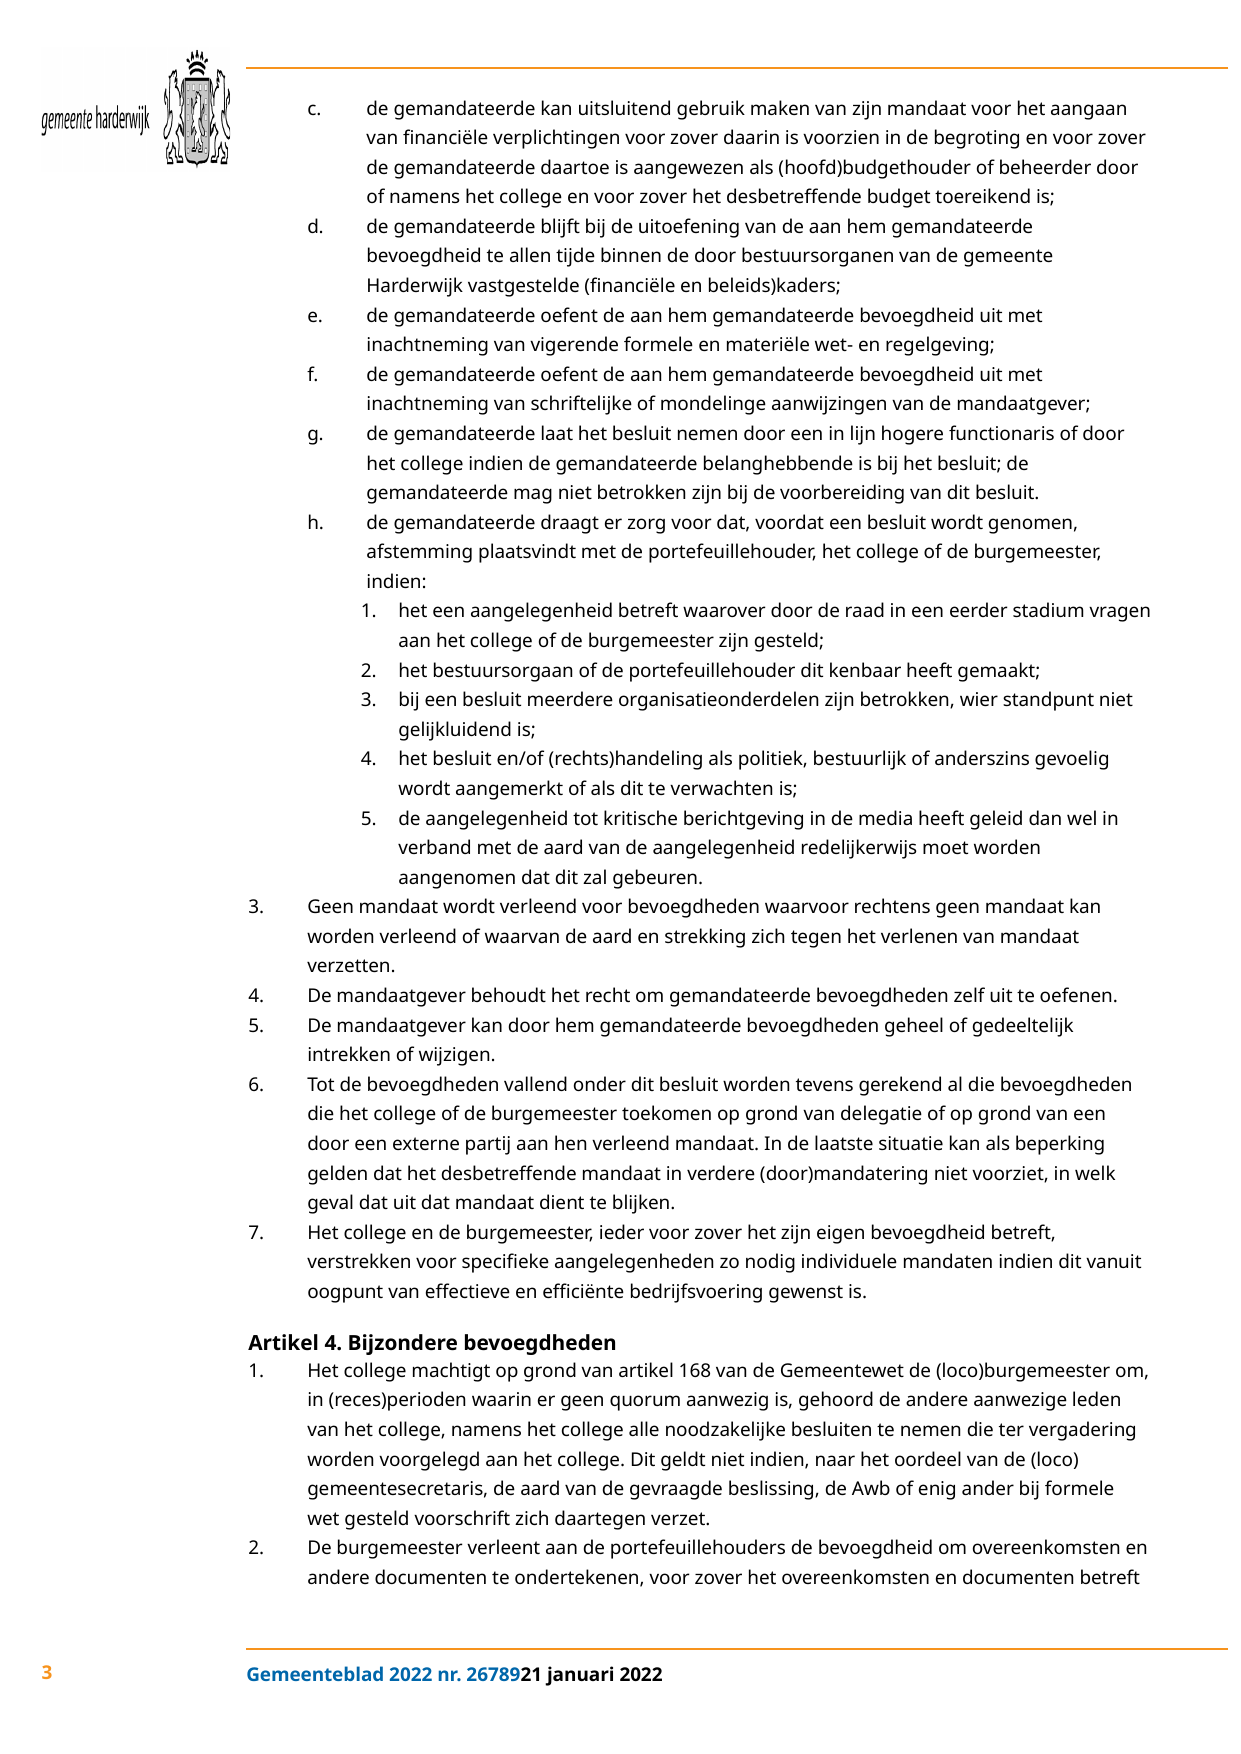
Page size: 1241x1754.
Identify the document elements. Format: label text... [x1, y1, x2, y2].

list De mandaatgever kan door hem gemandateerde bevoegdheden geheel of gedeeltelijk intrekken of wijzigen. [248, 1012, 1152, 1067]
list de gemandateerde blijft bij de uitoefening van de aan hem gemandateerde bevoegdheid te allen tijde binnen de door bestuursorganen van de gemeente Harderwijk vastgestelde (financiële en beleids)kaders; [307, 213, 1152, 298]
list Tot de bevoegdheden vallend onder dit besluit worden tevens gerekend al die bevoegdheden die het college of de burgemeester toekomen op grond van delegatie of op grond van een door een externe partij aan hen verleend mandaat. In de laatste situatie kan als beperking gelden dat het desbetreffende mandaat in verdere (door)mandatering niet voorziet, in welk geval dat uit dat mandaat dient te blijken. [248, 1071, 1152, 1215]
list de gemandateerde oefent de aan hem gemandateerde bevoegdheid uit met inachtneming van vigerende formele en materiële wet- en regelgeving; [307, 302, 1152, 357]
list het besluit en/of (rechts)handeling als politiek, bestuurlijk of anderszins gevoelig wordt aangemerkt of als dit te verwachten is; [361, 746, 1152, 801]
list De mandaatgever behoudt het recht om gemandateerde bevoegdheden zelf uit te oefenen. [248, 982, 1152, 1008]
list Het college machtigt op grond van artikel 168 van de Gemeentewet de (loco)burgemeester om, in (reces)perioden waarin er geen quorum aanwezig is, gehoord de andere aanwezige leden van het college, namens het college alle noodzakelijke besluiten te nemen die ter vergadering worden voorgelegd aan het college. Dit geldt niet indien, naar het oordeel van de (loco) gemeentesecretaris, de aard van de gevraagde beslissing, de Awb of enig ander bij formele wet gesteld voorschrift zich daartegen verzet. [248, 1357, 1152, 1531]
list De burgemeester verleent aan de portefeuillehouders de bevoegdheid om overeenkomsten en andere documenten te ondertekenen, voor zover het overeenkomsten en documenten betreft [248, 1534, 1152, 1590]
list bij een besluit meerdere organisatieonderdelen zijn betrokken, wier standpunt niet gelijkluidend is; [361, 686, 1152, 742]
list de gemandateerde draagt er zorg voor dat, voordat een besluit wordt genomen, afstemming plaatsvindt met de portefeuillehouder, het college of de burgemeester, indien: [307, 509, 1152, 594]
list het een aangelegenheid betreft waarover door de raad in een eerder stadium vragen aan het college of de burgemeester zijn gesteld; [361, 598, 1152, 653]
text Artikel 4. Bijzondere bevoegdheden [248, 1328, 1152, 1357]
list de aangelegenheid tot kritische berichtgeving in de media heeft geleid dan wel in verband met de aard van de aangelegenheid redelijkerwijs moet worden aangenomen dat dit zal gebeuren. [361, 805, 1152, 890]
list Geen mandaat wordt verleend voor bevoegdheden waarvoor rechtens geen mandaat kan worden verleend of waarvan de aard en strekking zich tegen het verlenen van mandaat verzetten. [248, 893, 1152, 978]
list de gemandateerde kan uitsluitend gebruik maken van zijn mandaat voor het aangaan van financiële verplichtingen voor zover daarin is voorzien in de begroting en voor zover de gemandateerde daartoe is aangewezen als (hoofd)budgethouder of beheerder door of namens het college en voor zover het desbetreffende budget toereikend is; [307, 95, 1152, 209]
list Het college en de burgemeester, ieder voor zover het zijn eigen bevoegdheid betreft, verstrekken voor specifieke aangelegenheden zo nodig individuele mandaten indien dit vanuit oogpunt van effectieve en efficiënte bedrijfsvoering gewenst is. [248, 1219, 1152, 1304]
list de gemandateerde laat het besluit nemen door een in lijn hogere functionaris of door het college indien de gemandateerde belanghebbende is bij het besluit; de gemandateerde mag niet betrokken zijn bij de voorbereiding van dit besluit. [307, 420, 1152, 505]
list het bestuursorgaan of de portefeuillehouder dit kenbaar heeft gemaakt; [361, 657, 1152, 683]
list de gemandateerde oefent de aan hem gemandateerde bevoegdheid uit met inachtneming van schriftelijke of mondelinge aanwijzingen van de mandaatgever; [307, 361, 1152, 416]
picture [41, 47, 231, 172]
